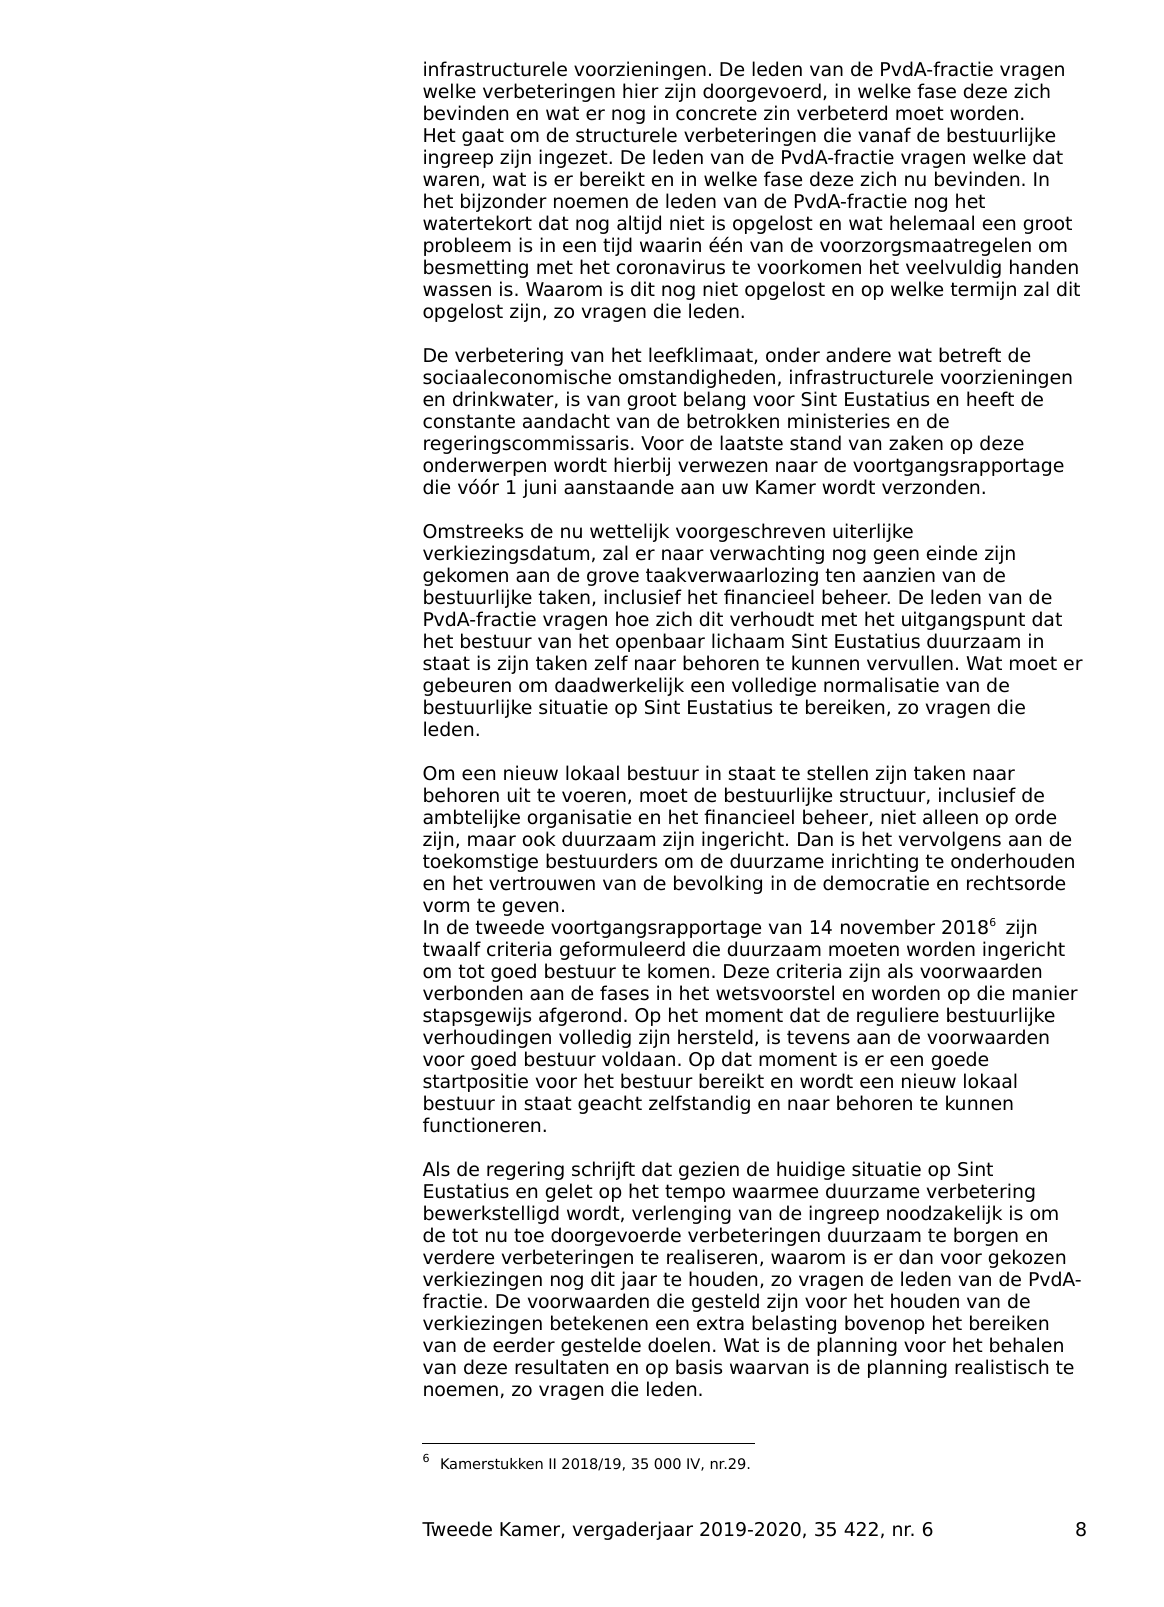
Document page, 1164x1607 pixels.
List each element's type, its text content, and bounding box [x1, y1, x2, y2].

text Als de regering schrijft dat gezien de huidige situatie op Sint Eustatius en gelet op het tempo waarmee duurzame verbetering bewerkstelligd wordt, verlenging van de ingreep noodzakelijk is om de tot nu toe doorgevoerde verbeteringen duurzaam te borgen en verdere verbeteringen te realiseren, waarom is er dan voor gekozen verkiezingen nog dit jaar te houden, zo vragen de leden van de PvdA-fractie. De voorwaarden die gesteld zijn voor het houden van de verkiezingen betekenen een extra belasting bovenop het bereiken van de eerder gestelde doelen. Wat is de planning voor het behalen van deze resultaten en op basis waarvan is de planning realistisch te noemen, zo vragen die leden. [422, 1159, 1087, 1401]
text Kamerstukken II 2018/19, 35 000 IV, nr.29. [422, 1452, 1087, 1474]
text De verbetering van het leefklimaat, onder andere wat betreft de sociaaleconomische omstandigheden, infrastructurele voorzieningen en drinkwater, is van groot belang voor Sint Eustatius en heeft de constante aandacht van de betrokken ministeries en de regeringscommissaris. Voor de laatste stand van zaken op deze onderwerpen wordt hierbij verwezen naar de voortgangsrapportage die vóór 1 juni aanstaande aan uw Kamer wordt verzonden. [422, 345, 1087, 499]
text Het gaat om de structurele verbeteringen die vanaf de bestuurlijke ingreep zijn ingezet. De leden van de PvdA-fractie vragen welke dat waren, wat is er bereikt en in welke fase deze zich nu bevinden. In het bijzonder noemen de leden van de PvdA-fractie nog het watertekort dat nog altijd niet is opgelost en wat helemaal een groot probleem is in een tijd waarin één van de voorzorgsmaatregelen om besmetting met het coronavirus te voorkomen het veelvuldig handen wassen is. Waarom is dit nog niet opgelost en op welke termijn zal dit opgelost zijn, zo vragen die leden. [422, 125, 1087, 323]
text Om een nieuw lokaal bestuur in staat te stellen zijn taken naar behoren uit te voeren, moet de bestuurlijke structuur, inclusief de ambtelijke organisatie en het financieel beheer, niet alleen op orde zijn, maar ook duurzaam zijn ingericht. Dan is het vervolgens aan de toekomstige bestuurders om de duurzame inrichting te onderhouden en het vertrouwen van de bevolking in de democratie en rechtsorde vorm te geven. [422, 763, 1087, 917]
text Omstreeks de nu wettelijk voorgeschreven uiterlijke verkiezingsdatum, zal er naar verwachting nog geen einde zijn gekomen aan de grove taakverwaarlozing ten aanzien van de bestuurlijke taken, inclusief het financieel beheer. De leden van de PvdA-fractie vragen hoe zich dit verhoudt met het uitgangspunt dat het bestuur van het openbaar lichaam Sint Eustatius duurzaam in staat is zijn taken zelf naar behoren te kunnen vervullen. Wat moet er gebeuren om daadwerkelijk een volledige normalisatie van de bestuurlijke situatie op Sint Eustatius te bereiken, zo vragen die leden. [422, 521, 1087, 741]
text infrastructurele voorzieningen. De leden van de PvdA-fractie vragen welke verbeteringen hier zijn doorgevoerd, in welke fase deze zich bevinden en wat er nog in concrete zin verbeterd moet worden. [422, 59, 1087, 125]
text In de tweede voortgangsrapportage van 14 november 2018 zijn twaalf criteria geformuleerd die duurzaam moeten worden ingericht om tot goed bestuur te komen. Deze criteria zijn als voorwaarden verbonden aan de fases in het wetsvoorstel en worden op die manier stapsgewijs afgerond. Op het moment dat de reguliere bestuurlijke verhoudingen volledig zijn hersteld, is tevens aan de voorwaarden voor goed bestuur voldaan. Op dat moment is er een goede startpositie voor het bestuur bereikt en wordt een nieuw lokaal bestuur in staat geacht zelfstandig en naar behoren te kunnen functioneren. [422, 917, 1087, 1137]
